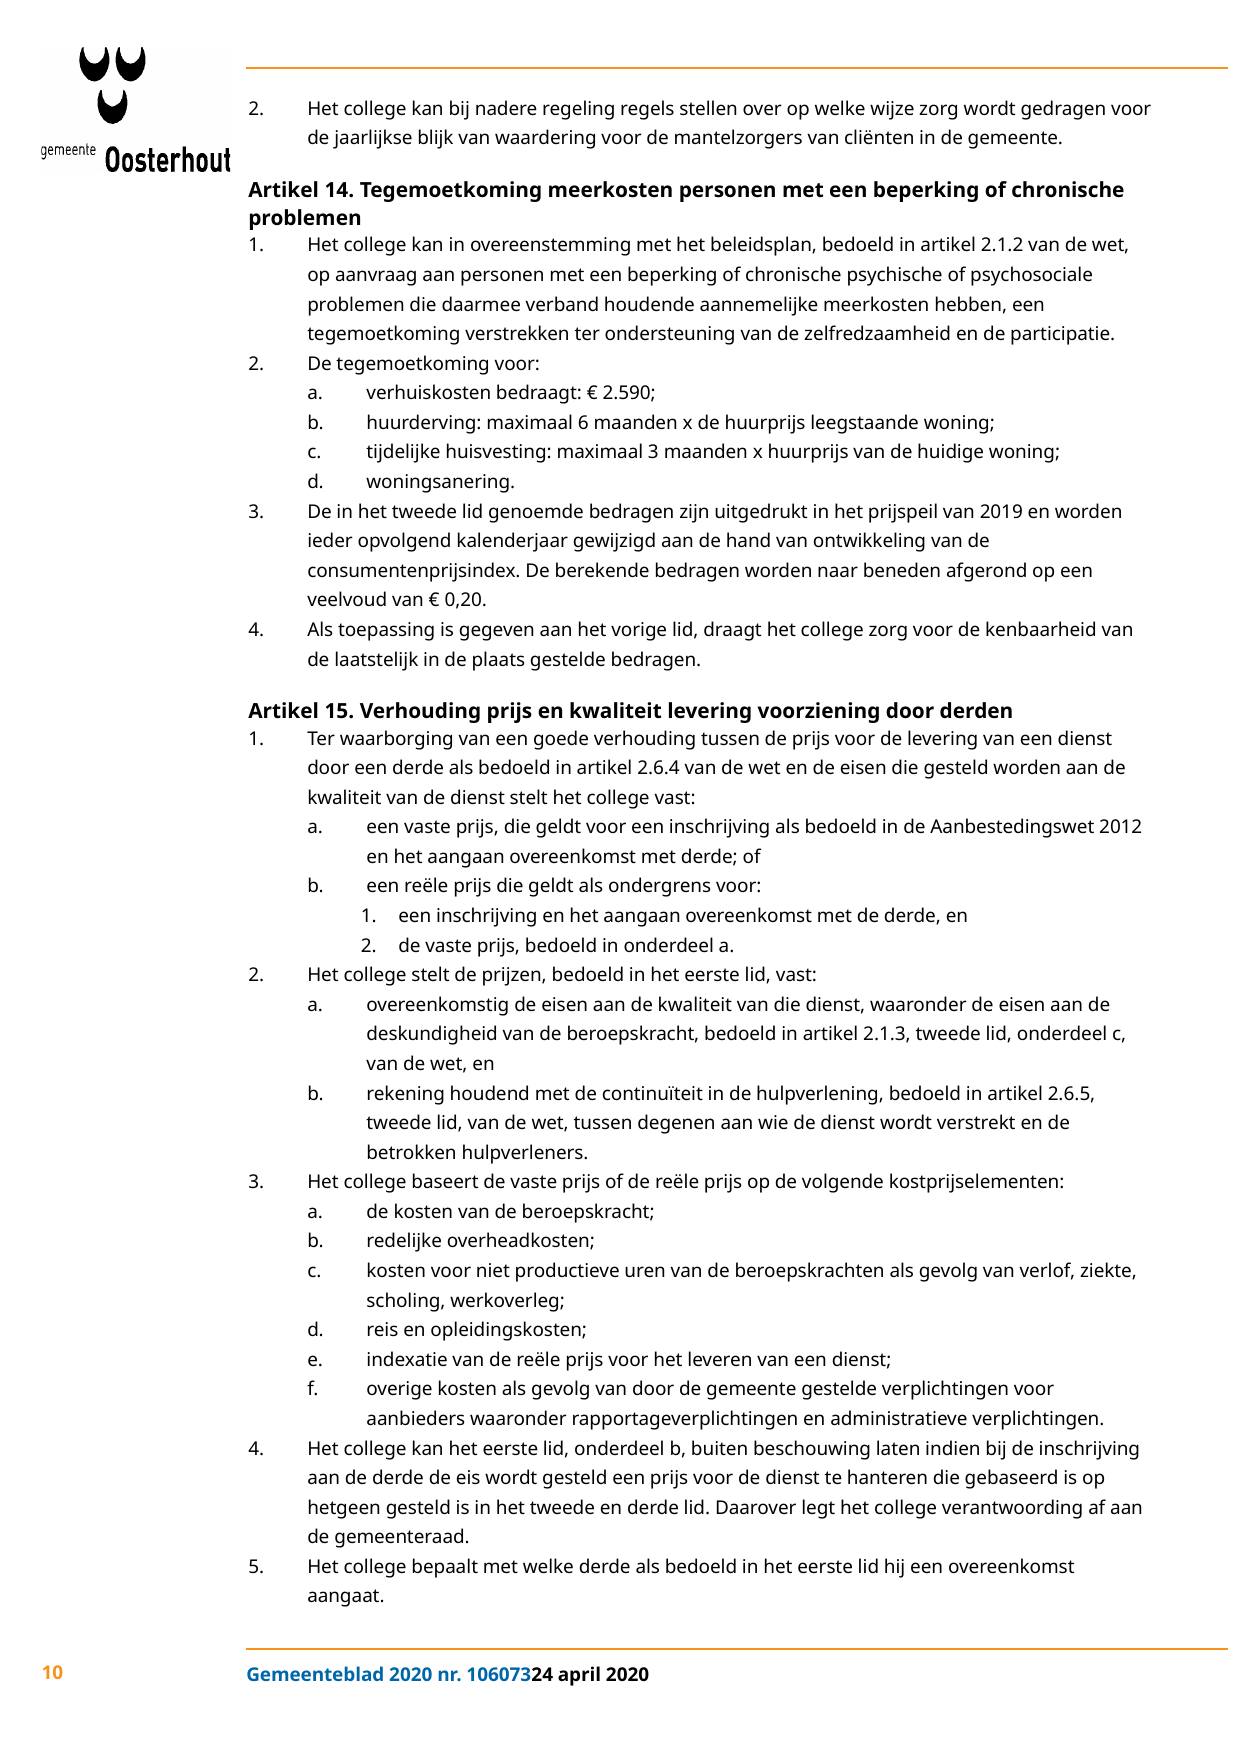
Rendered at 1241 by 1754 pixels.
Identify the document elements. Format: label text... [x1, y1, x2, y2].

list tijdelijke huisvesting: maximaal 3 maanden x huurprijs van de huidige woning; [307, 439, 1152, 464]
list overige kosten als gevolg van door de gemeente gestelde verplichtingen voor aanbieders waaronder rapportageverplichtingen en administratieve verplichtingen. [307, 1376, 1152, 1431]
list Het college baseert de vaste prijs of de reële prijs op de volgende kostprijselementen: [248, 1168, 1152, 1194]
list een reële prijs die geldt als ondergrens voor: [307, 873, 1152, 898]
list rekening houdend met de continuïteit in de hulpverlening, bedoeld in artikel 2.6.5, tweede lid, van de wet, tussen degenen aan wie de dienst wordt verstrekt en de betrokken hulpverleners. [307, 1080, 1152, 1164]
picture [41, 47, 231, 172]
list een vaste prijs, die geldt voor een inschrijving als bedoeld in de Aanbestedingswet 2012 en het aangaan overeenkomst met derde; of [307, 813, 1152, 869]
list reis en opleidingskosten; [307, 1316, 1152, 1342]
list de kosten van de beroepskracht; [307, 1198, 1152, 1224]
list redelijke overheadkosten; [307, 1228, 1152, 1253]
list een inschrijving en het aangaan overeenkomst met de derde, en [361, 902, 1152, 928]
text Artikel 14. Tegemoetkoming meerkosten personen met een beperking of chronische problemen [248, 175, 1152, 232]
list Het college kan in overeenstemming met het beleidsplan, bedoeld in artikel 2.1.2 van de wet, op aanvraag aan personen met een beperking of chronische psychische of psychosociale problemen die daarmee verband houdende aannemelijke meerkosten hebben, een tegemoetkoming verstrekken ter ondersteuning van de zelfredzaamheid en de participatie. [248, 232, 1152, 346]
list Het college kan bij nadere regeling regels stellen over op welke wijze zorg wordt gedragen voor de jaarlijkse blijk van waardering voor de mantelzorgers van cliënten in de gemeente. [248, 95, 1152, 150]
list De tegemoetkoming voor: [248, 350, 1152, 376]
list woningsanering. [307, 468, 1152, 494]
list Het college kan het eerste lid, onderdeel b, buiten beschouwing laten indien bij de inschrijving aan de derde de eis wordt gesteld een prijs voor de dienst te hanteren die gebaseerd is op hetgeen gesteld is in het tweede en derde lid. Daarover legt het college verantwoording af aan de gemeenteraad. [248, 1435, 1152, 1549]
list huurderving: maximaal 6 maanden x de huurprijs leegstaande woning; [307, 409, 1152, 435]
list indexatie van de reële prijs voor het leveren van een dienst; [307, 1346, 1152, 1372]
text Artikel 15. Verhouding prijs en kwaliteit levering voorziening door derden [248, 696, 1152, 725]
list Het college bepaalt met welke derde als bedoeld in het eerste lid hij een overeenkomst aangaat. [248, 1553, 1152, 1608]
list Het college stelt de prijzen, bedoeld in het eerste lid, vast: [248, 961, 1152, 987]
list Ter waarborging van een goede verhouding tussen de prijs voor de levering van een dienst door een derde als bedoeld in artikel 2.6.4 van de wet en de eisen die gesteld worden aan de kwaliteit van de dienst stelt het college vast: [248, 725, 1152, 809]
list de vaste prijs, bedoeld in onderdeel a. [361, 932, 1152, 957]
list De in het tweede lid genoemde bedragen zijn uitgedrukt in het prijspeil van 2019 en worden ieder opvolgend kalenderjaar gewijzigd aan de hand van ontwikkeling van de consumentenprijsindex. De berekende bedragen worden naar beneden afgerond op een veelvoud van € 0,20. [248, 498, 1152, 612]
list overeenkomstig de eisen aan de kwaliteit van die dienst, waaronder de eisen aan de deskundigheid van de beroepskracht, bedoeld in artikel 2.1.3, tweede lid, onderdeel c, van de wet, en [307, 991, 1152, 1076]
list Als toepassing is gegeven aan het vorige lid, draagt het college zorg voor de kenbaarheid van de laatstelijk in de plaats gestelde bedragen. [248, 616, 1152, 672]
list verhuiskosten bedraagt: € 2.590; [307, 379, 1152, 405]
list kosten voor niet productieve uren van de beroepskrachten als gevolg van verlof, ziekte, scholing, werkoverleg; [307, 1257, 1152, 1312]
